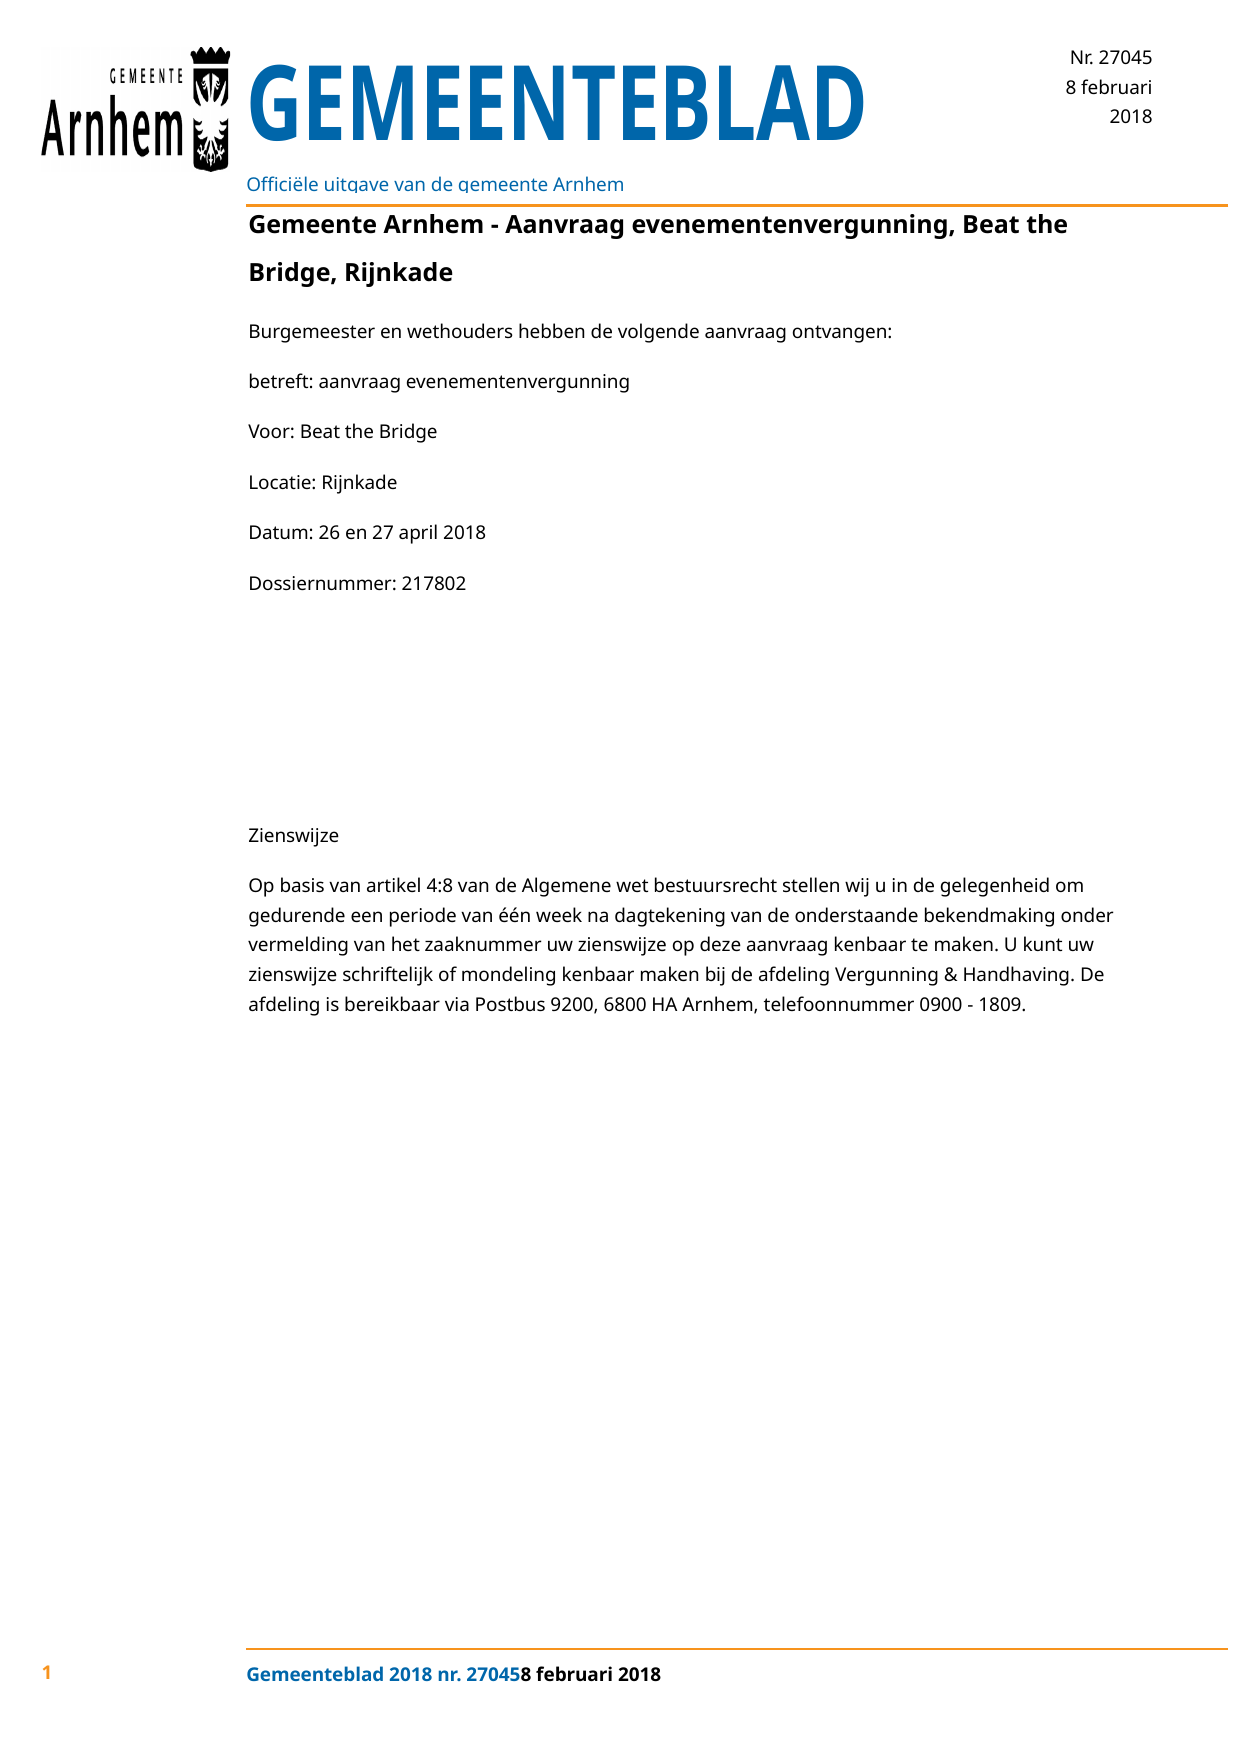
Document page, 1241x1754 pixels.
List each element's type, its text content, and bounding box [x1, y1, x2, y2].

text Datum: 26 en 27 april 2018 [248, 519, 1152, 545]
text Zienswijze [248, 822, 1152, 848]
text Op basis van artikel 4:8 van de Algemene wet bestuursrecht stellen wij u in de gelegenheid om gedurende een periode van één week na dagtekening van de onderstaande bekendmaking onder vermelding van het zaaknummer uw zienswijze op deze aanvraag kenbaar te maken. U kunt uw zienswijze schriftelijk of mondeling kenbaar maken bij de afdeling Vergunning & Handhaving. De afdeling is bereikbaar via Postbus 9200, 6800 HA Arnhem, telefoonnummer 0900 - 1809. [248, 872, 1152, 1017]
text Dossiernummer: 217802 [248, 570, 1152, 596]
text betreft: aanvraag evenementenvergunning [248, 368, 1152, 394]
text Locatie: Rijnkade [248, 469, 1152, 495]
text Voor: Beat the Bridge [248, 419, 1152, 444]
text Gemeente Arnhem - Aanvraag evenementenvergunning, Beat the Bridge, Rijnkade [248, 207, 1152, 288]
picture [41, 47, 231, 172]
text Burgemeester en wethouders hebben de volgende aanvraag ontvangen: [248, 318, 1152, 344]
